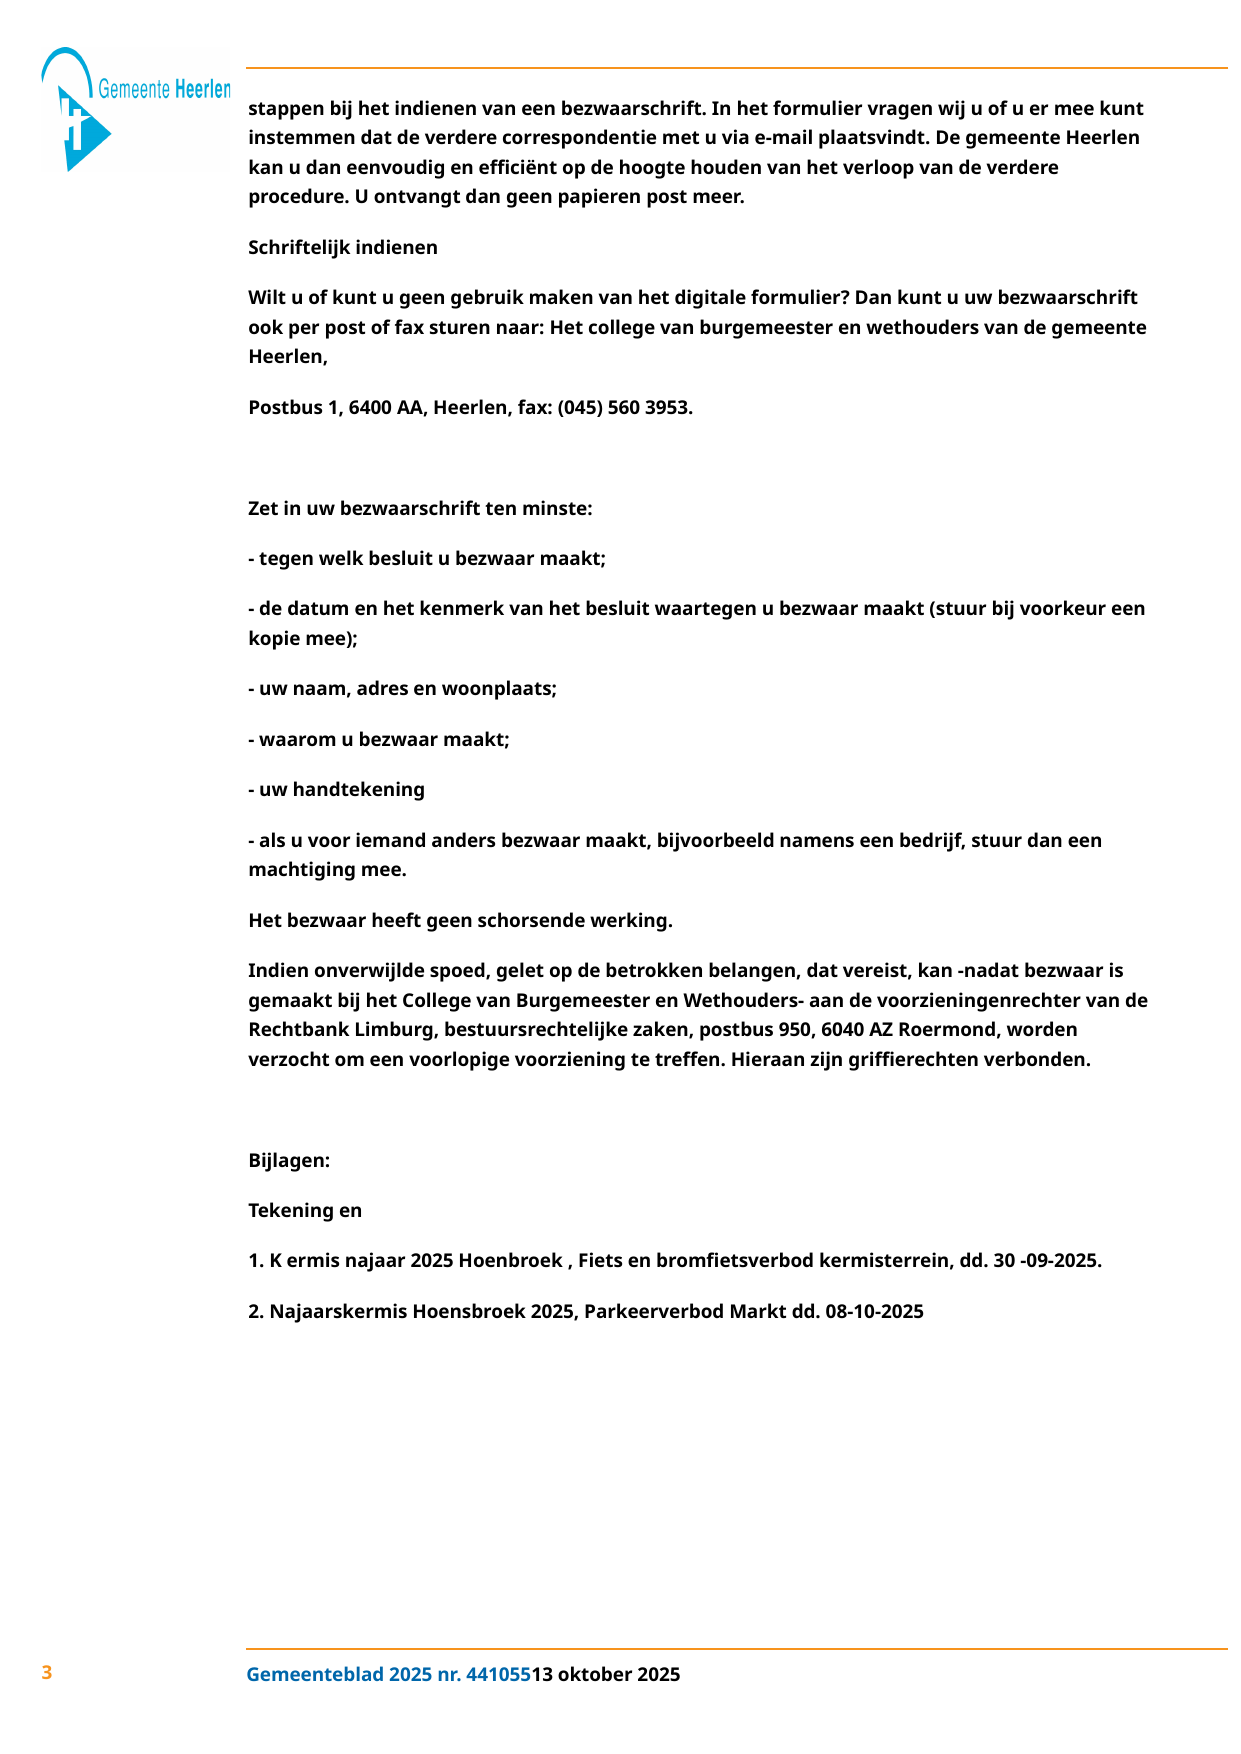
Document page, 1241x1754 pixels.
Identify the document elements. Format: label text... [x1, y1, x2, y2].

text 2. Najaarskermis Hoensbroek 2025, Parkeerverbod Markt dd. 08-10-2025 [248, 1298, 1152, 1324]
text 1. K ermis najaar 2025 Hoenbroek , Fiets en bromfietsverbod kermisterrein, dd. 30 -09-2025. [248, 1248, 1152, 1273]
text Bijlagen: [248, 1147, 1152, 1173]
text Wilt u of kunt u geen gebruik maken van het digitale formulier? Dan kunt u uw bezwaarschrift ook per post of fax sturen naar: Het college van burgemeester en wethouders van de gemeente Heerlen, [248, 284, 1152, 369]
text Tekening en [248, 1197, 1152, 1223]
text - de datum en het kenmerk van het besluit waartegen u bezwaar maakt (stuur bij voorkeur een kopie mee); [248, 596, 1152, 651]
picture [41, 47, 59, 70]
text Zet in uw bezwaarschrift ten minste: [248, 495, 1152, 521]
text - uw naam, adres en woonplaats; [248, 676, 1152, 701]
picture [41, 47, 231, 172]
text - uw handtekening [248, 776, 1152, 802]
text Postbus 1, 6400 AA, Heerlen, fax: (045) 560 3953. [248, 394, 1152, 420]
text Indien onverwijlde spoed, gelet op de betrokken belangen, dat vereist, kan -nadat bezwaar is gemaakt bij het College van Burgemeester en Wethouders- aan de voorzieningenrechter van de Rechtbank Limburg, bestuursrechtelijke zaken, postbus 950, 6040 AZ Roermond, worden verzocht om een voorlopige voorziening te treffen. Hieraan zijn griffierechten verbonden. [248, 957, 1152, 1072]
text - als u voor iemand anders bezwaar maakt, bijvoorbeeld namens een bedrijf, stuur dan een machtiging mee. [248, 827, 1152, 882]
text stappen bij het indienen van een bezwaarschrift. In het formulier vragen wij u of u er mee kunt instemmen dat de verdere correspondentie met u via e-mail plaatsvindt. De gemeente Heerlen kan u dan eenvoudig en efficiënt op de hoogte houden van het verloop van de verdere procedure. U ontvangt dan geen papieren post meer. [248, 95, 1152, 209]
text Schriftelijk indienen [248, 234, 1152, 260]
text - waarom u bezwaar maakt; [248, 726, 1152, 752]
text Het bezwaar heeft geen schorsende werking. [248, 907, 1152, 933]
text - tegen welk besluit u bezwaar maakt; [248, 545, 1152, 571]
